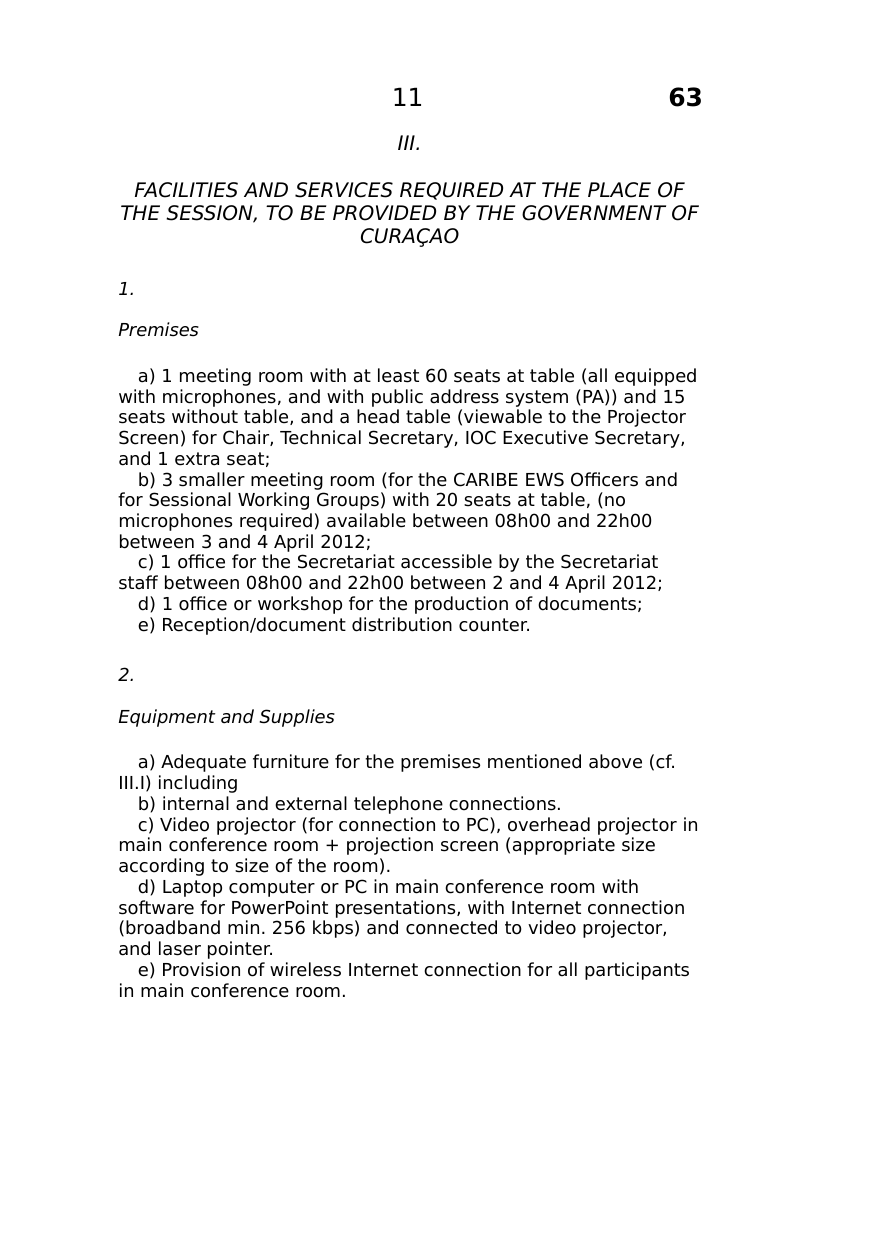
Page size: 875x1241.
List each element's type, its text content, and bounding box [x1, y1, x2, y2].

subtitle 1. Premises [118, 278, 703, 341]
text a) 1 meeting room with at least 60 seats at table (all equipped with microphones, and with public address system (PA)) and 15 seats without table, and a head table (viewable to the Projector Screen) for Chair, Technical Secretary, IOC Executive Secretary, and 1 extra seat; [118, 366, 703, 469]
text d) 1 office or workshop for the production of documents; [118, 594, 703, 614]
text e) Reception/document distribution counter. [118, 614, 703, 635]
text d) Laptop computer or PC in main conference room with software for PowerPoint presentations, with Internet connection (broadband min. 256 kbps) and connected to video projector, and laser pointer. [118, 877, 703, 960]
text b) 3 smaller meeting room (for the CARIBE EWS Officers and for Sessional Working Groups) with 20 seats at table, (no microphones required) available between 08h00 and 22h00 between 3 and 4 April 2012; [118, 469, 703, 552]
text b) internal and external telephone connections. [118, 794, 703, 814]
text c) 1 office for the Secretariat accessible by the Secretariat staff between 08h00 and 22h00 between 2 and 4 April 2012; [118, 552, 703, 594]
subtitle III. FACILITIES AND SERVICES REQUIRED AT THE PLACE OF THE SESSION, TO BE PROVIDED BY THE GOVERNMENT OF CURAÇAO [118, 132, 703, 248]
text a) Adequate furniture for the premises mentioned above (cf. III.I) including [118, 752, 703, 794]
subtitle 2. Equipment and Supplies [118, 665, 703, 727]
text e) Provision of wireless Internet connection for all participants in main conference room. [118, 960, 703, 1001]
text c) Video projector (for connection to PC), overhead projector in main conference room + projection screen (appropriate size according to size of the room). [118, 814, 703, 877]
